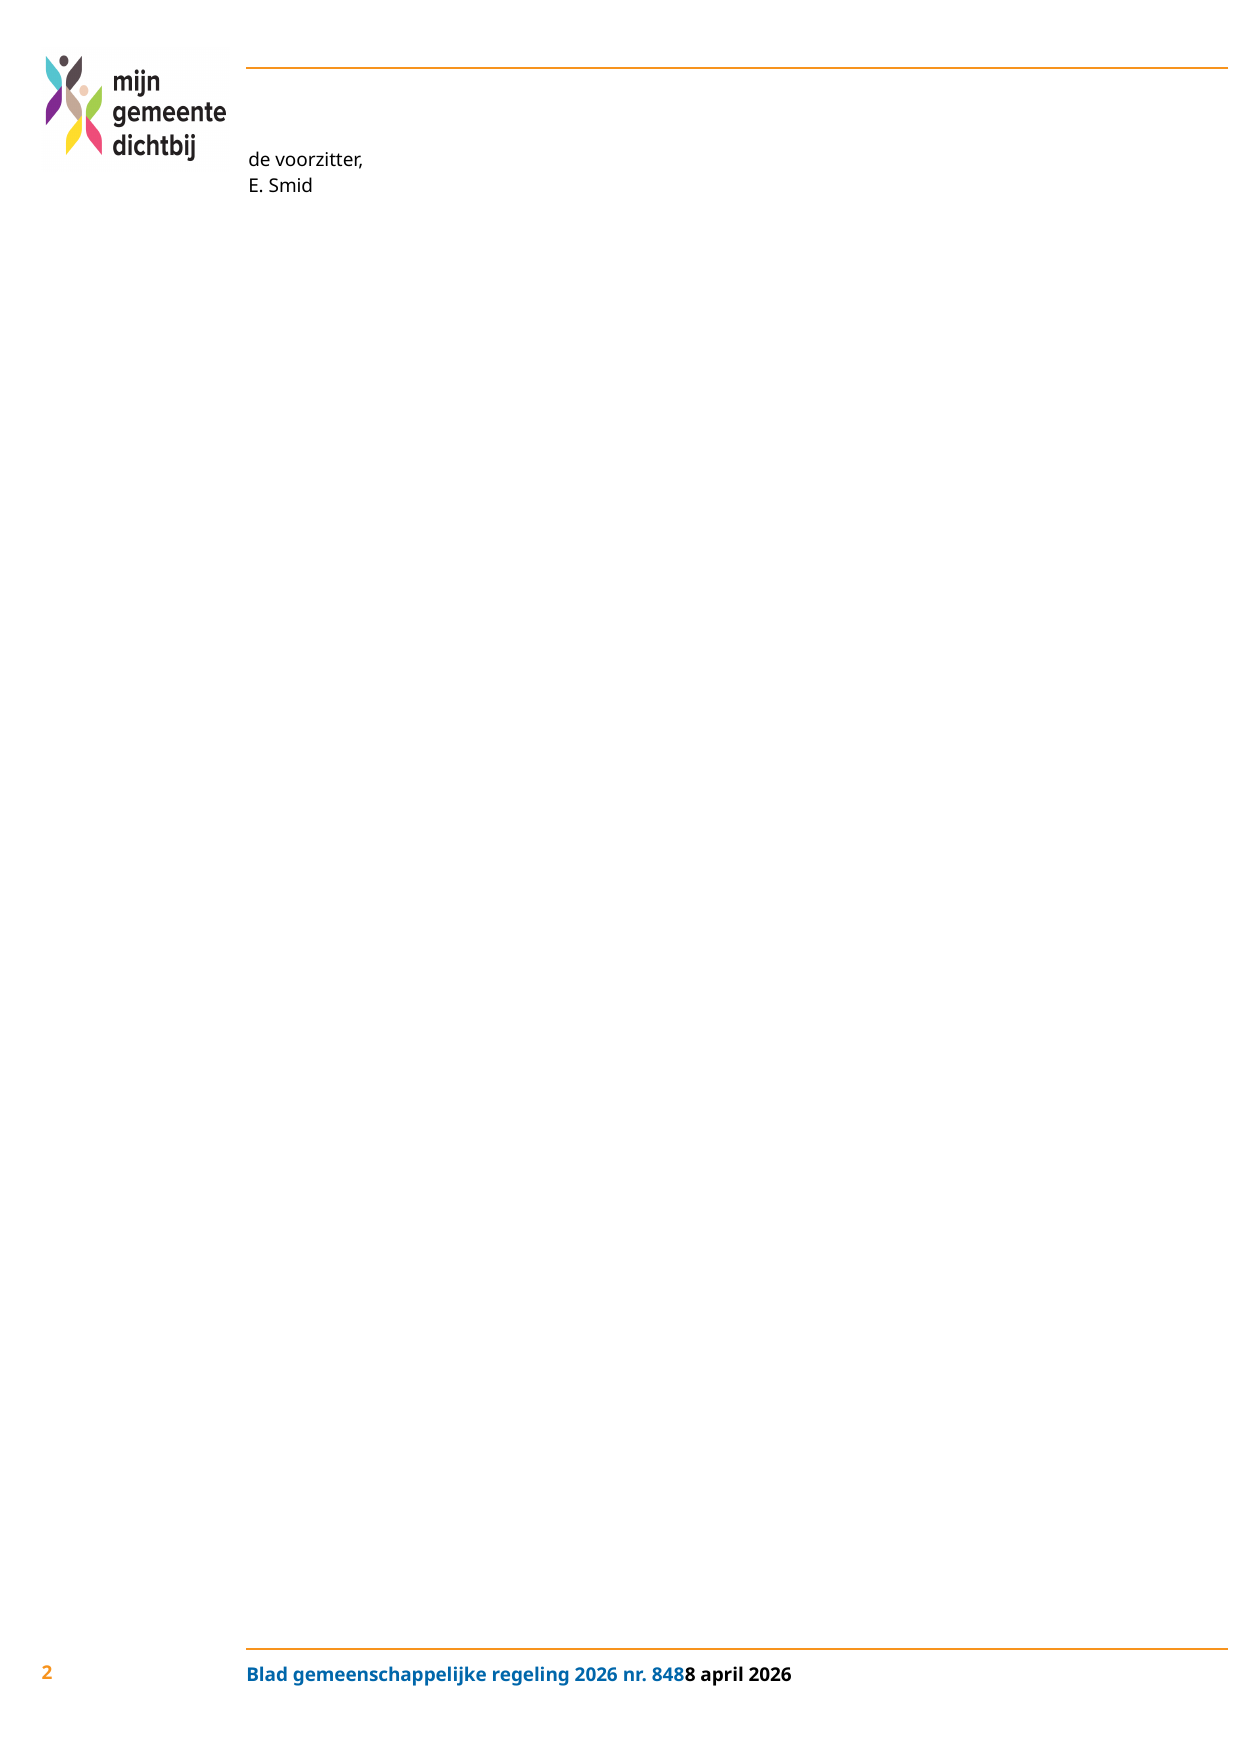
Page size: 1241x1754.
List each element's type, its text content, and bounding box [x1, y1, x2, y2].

text E. Smid [248, 172, 1152, 198]
text de voorzitter, [248, 146, 1152, 172]
picture [41, 47, 231, 172]
